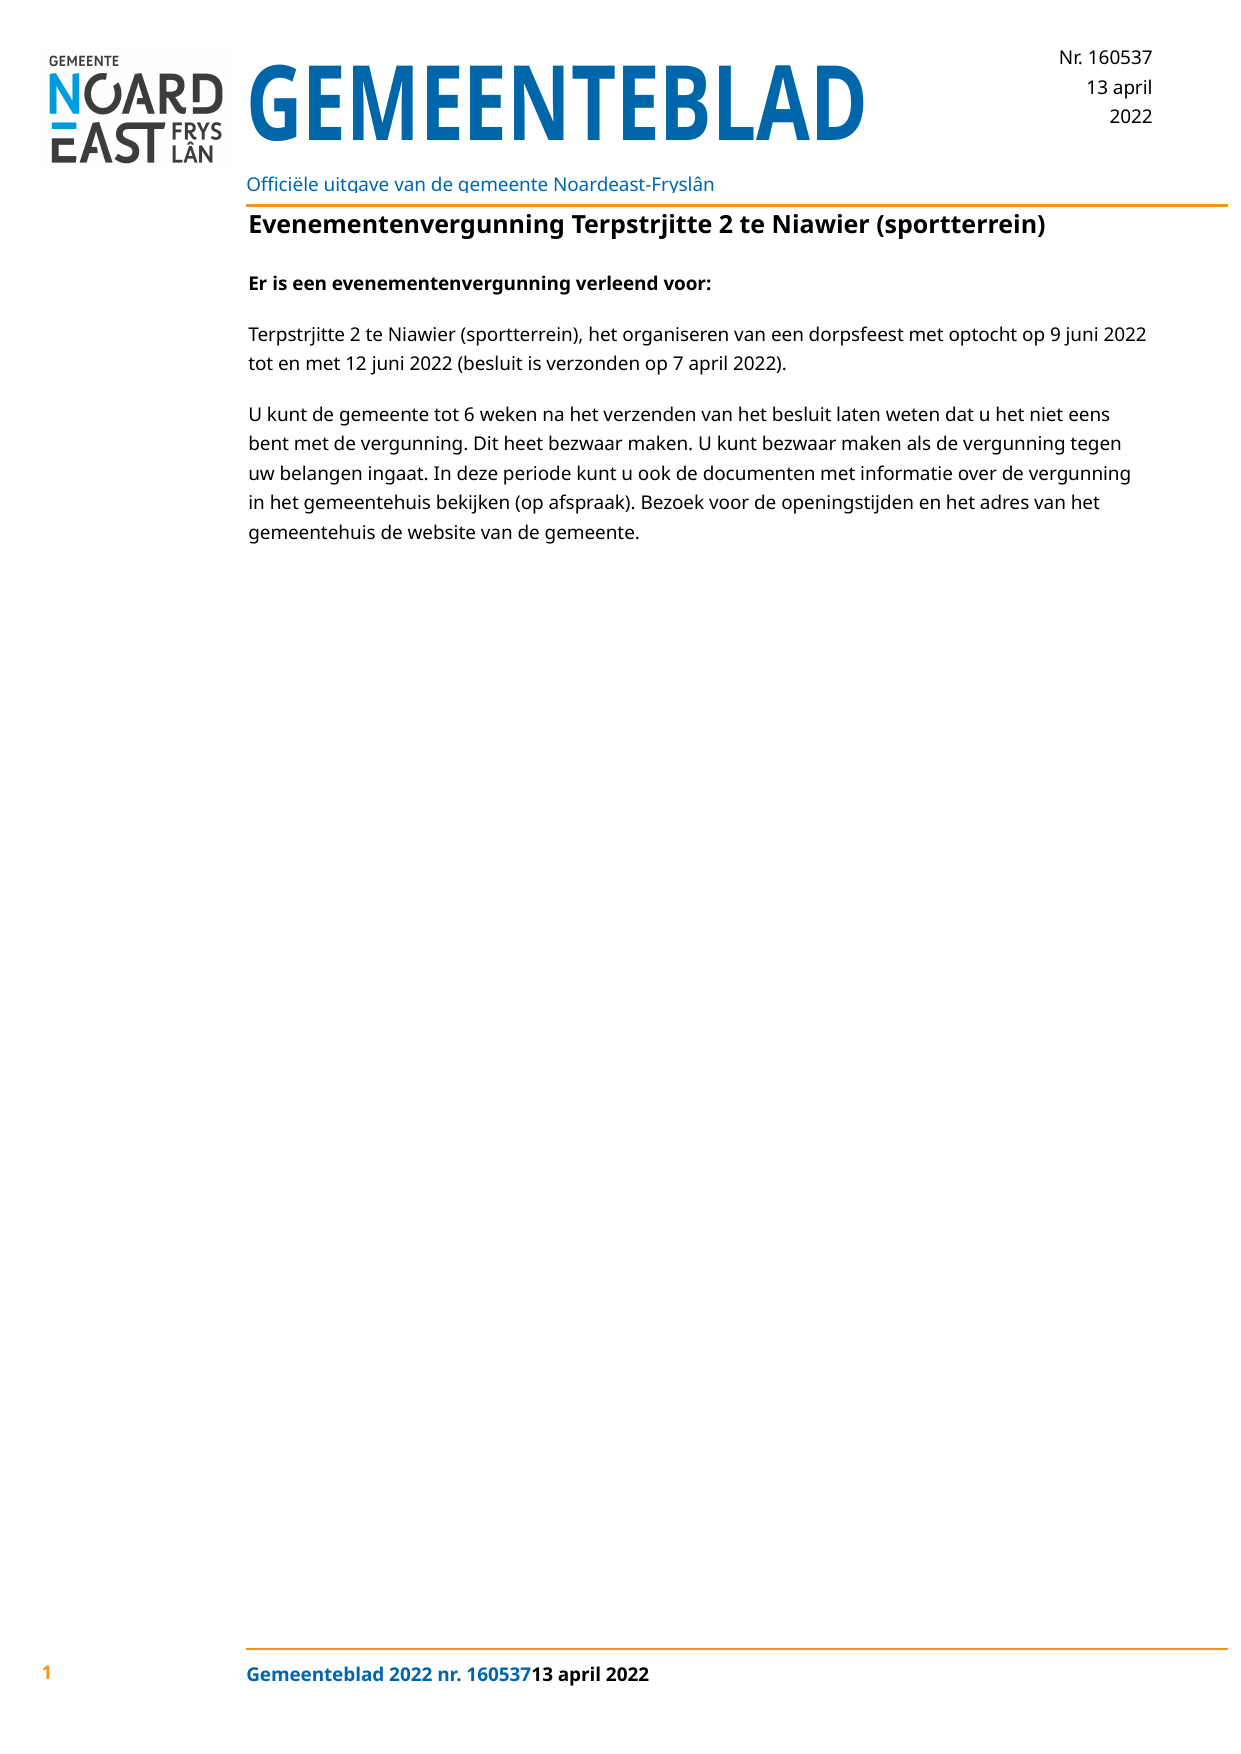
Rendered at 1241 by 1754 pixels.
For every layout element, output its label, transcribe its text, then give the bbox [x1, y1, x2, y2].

text Evenementenvergunning Terpstrjitte 2 te Niawier (sportterrein) [248, 207, 1152, 241]
text Terpstrjitte 2 te Niawier (sportterrein), het organiseren van een dorpsfeest met optocht op 9 juni 2022 tot en met 12 juni 2022 (besluit is verzonden op 7 april 2022). [248, 321, 1152, 376]
text U kunt de gemeente tot 6 weken na het verzenden van het besluit laten weten dat u het niet eens bent met de vergunning. Dit heet bezwaar maken. U kunt bezwaar maken als de vergunning tegen uw belangen ingaat. In deze periode kunt u ook de documenten met informatie over de vergunning in het gemeentehuis bekijken (op afspraak). Bezoek voor de openingstijden en het adres van het gemeentehuis de website van de gemeente. [248, 401, 1152, 545]
picture [41, 47, 231, 172]
text Er is een evenementenvergunning verleend voor: [248, 270, 1152, 296]
